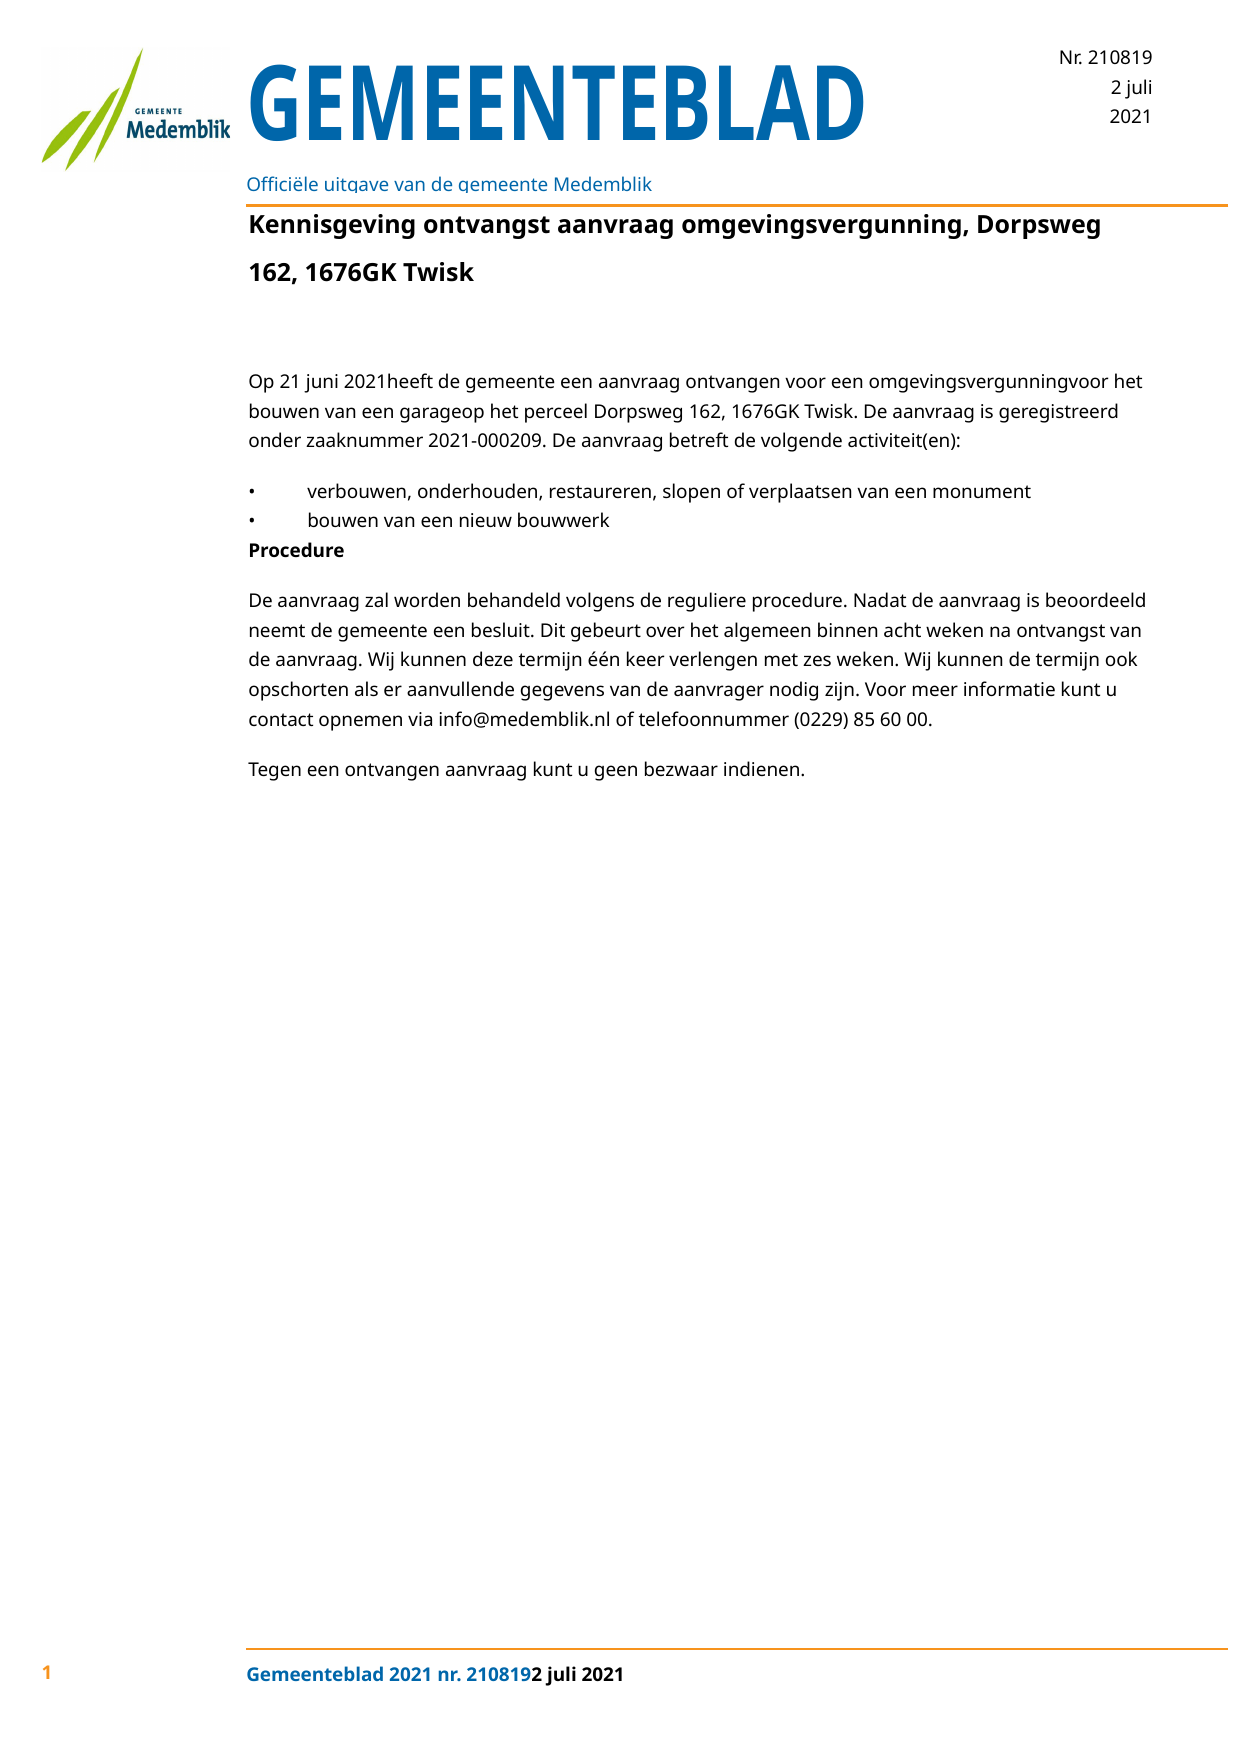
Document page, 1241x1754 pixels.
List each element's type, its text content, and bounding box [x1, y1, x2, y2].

list verbouwen, onderhouden, restaureren, slopen of verplaatsen van een monument [248, 478, 1152, 504]
text De aanvraag zal worden behandeld volgens de reguliere procedure. Nadat de aanvraag is beoordeeld neemt de gemeente een besluit. Dit gebeurt over het algemeen binnen acht weken na ontvangst van de aanvraag. Wij kunnen deze termijn één keer verlengen met zes weken. Wij kunnen de termijn ook opschorten als er aanvullende gegevens van de aanvrager nodig zijn. Voor meer informatie kunt u contact opnemen via info@medemblik.nl of telefoonnummer (0229) 85 60 00. [248, 587, 1152, 732]
list bouwen van een nieuw bouwwerk [248, 507, 1152, 533]
text Op 21 juni 2021heeft de gemeente een aanvraag ontvangen voor een omgevingsvergunningvoor het bouwen van een garageop het perceel Dorpsweg 162, 1676GK Twisk. De aanvraag is geregistreerd onder zaaknummer 2021-000209. De aanvraag betreft de volgende activiteit(en): [248, 368, 1152, 453]
text Procedure [248, 537, 1152, 563]
picture [41, 47, 231, 172]
text Kennisgeving ontvangst aanvraag omgevingsvergunning, Dorpsweg 162, 1676GK Twisk [248, 207, 1152, 288]
text Tegen een ontvangen aanvraag kunt u geen bezwaar indienen. [248, 756, 1152, 782]
